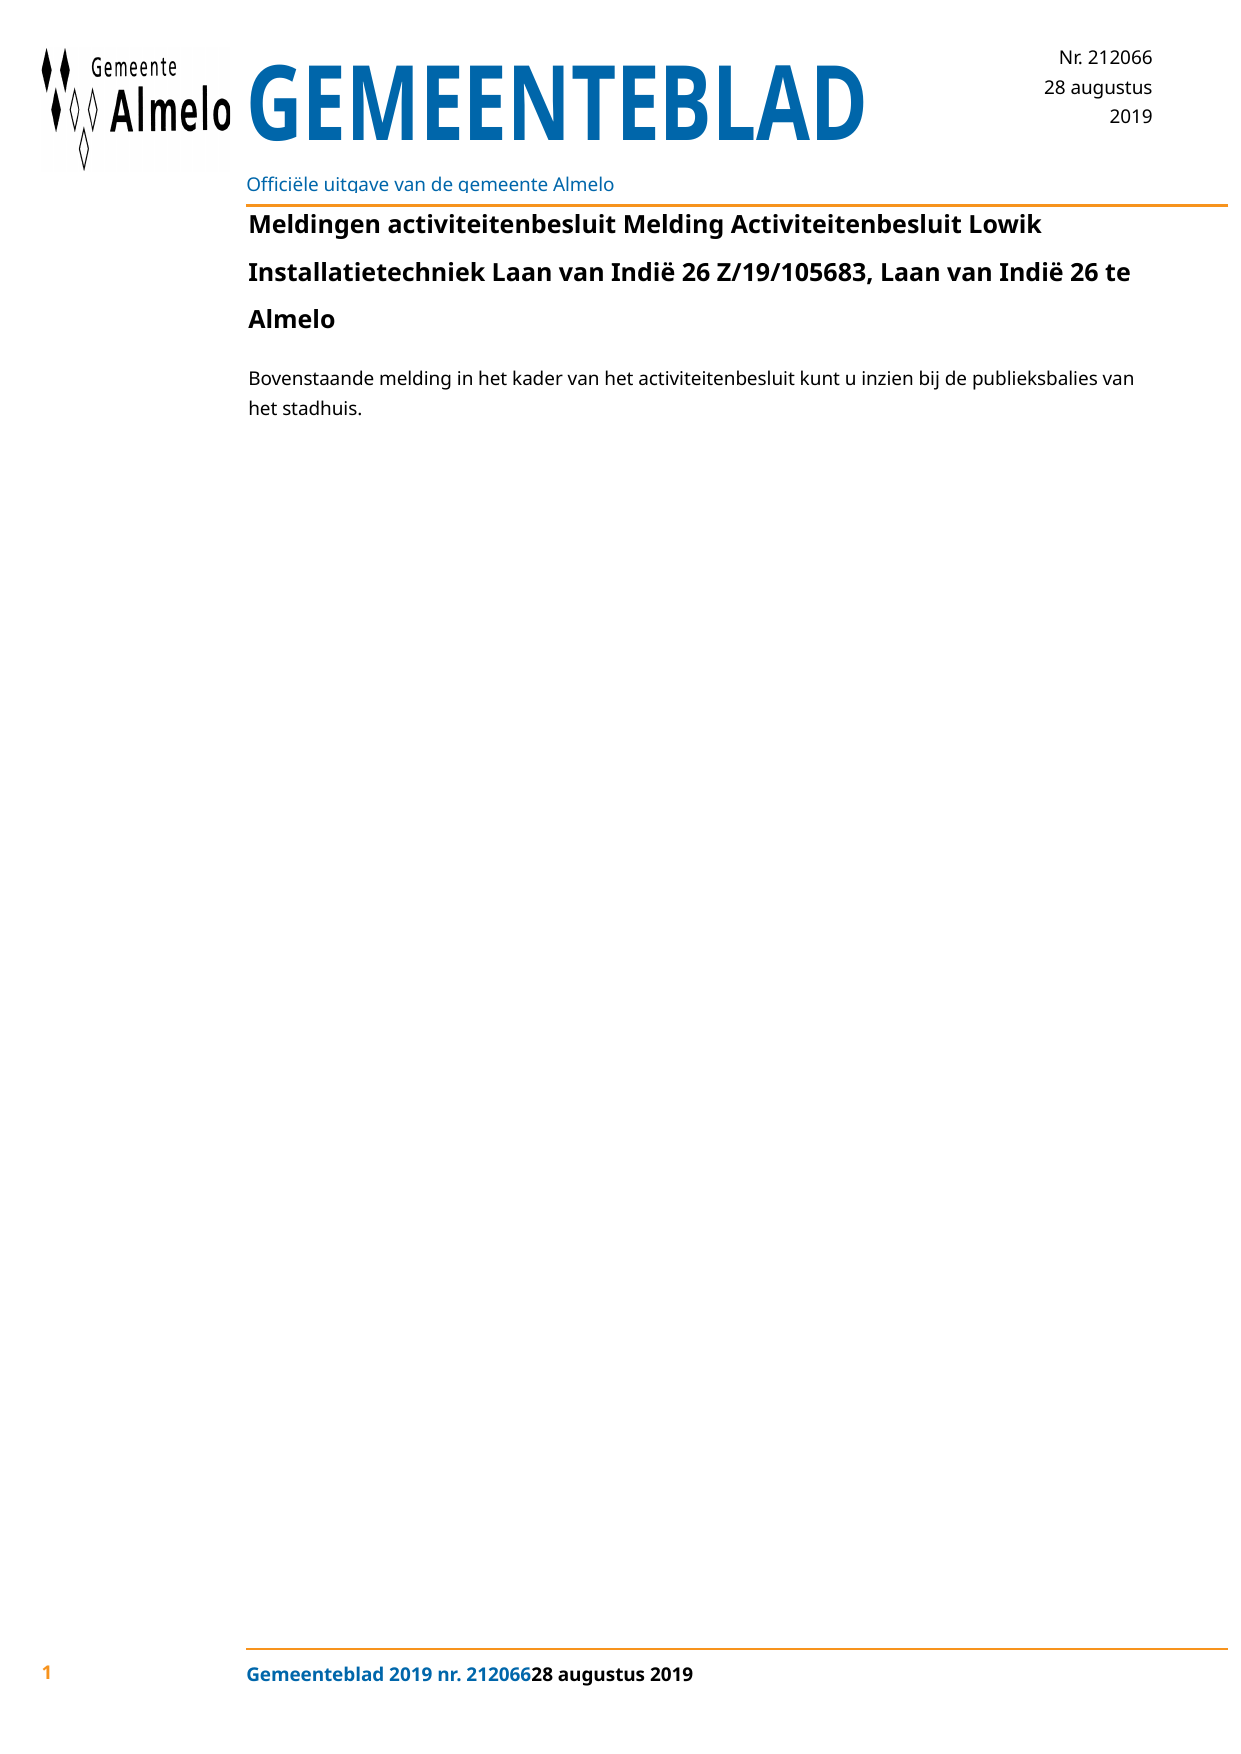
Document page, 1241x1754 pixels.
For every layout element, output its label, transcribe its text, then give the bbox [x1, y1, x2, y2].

picture [41, 47, 231, 172]
text Bovenstaande melding in het kader van het activiteitenbesluit kunt u inzien bij de publieksbalies van het stadhuis. [248, 366, 1152, 421]
text Meldingen activiteitenbesluit Melding Activiteitenbesluit Lowik Installatietechniek Laan van Indië 26 Z/19/105683, Laan van Indië 26 te Almelo [248, 207, 1152, 336]
